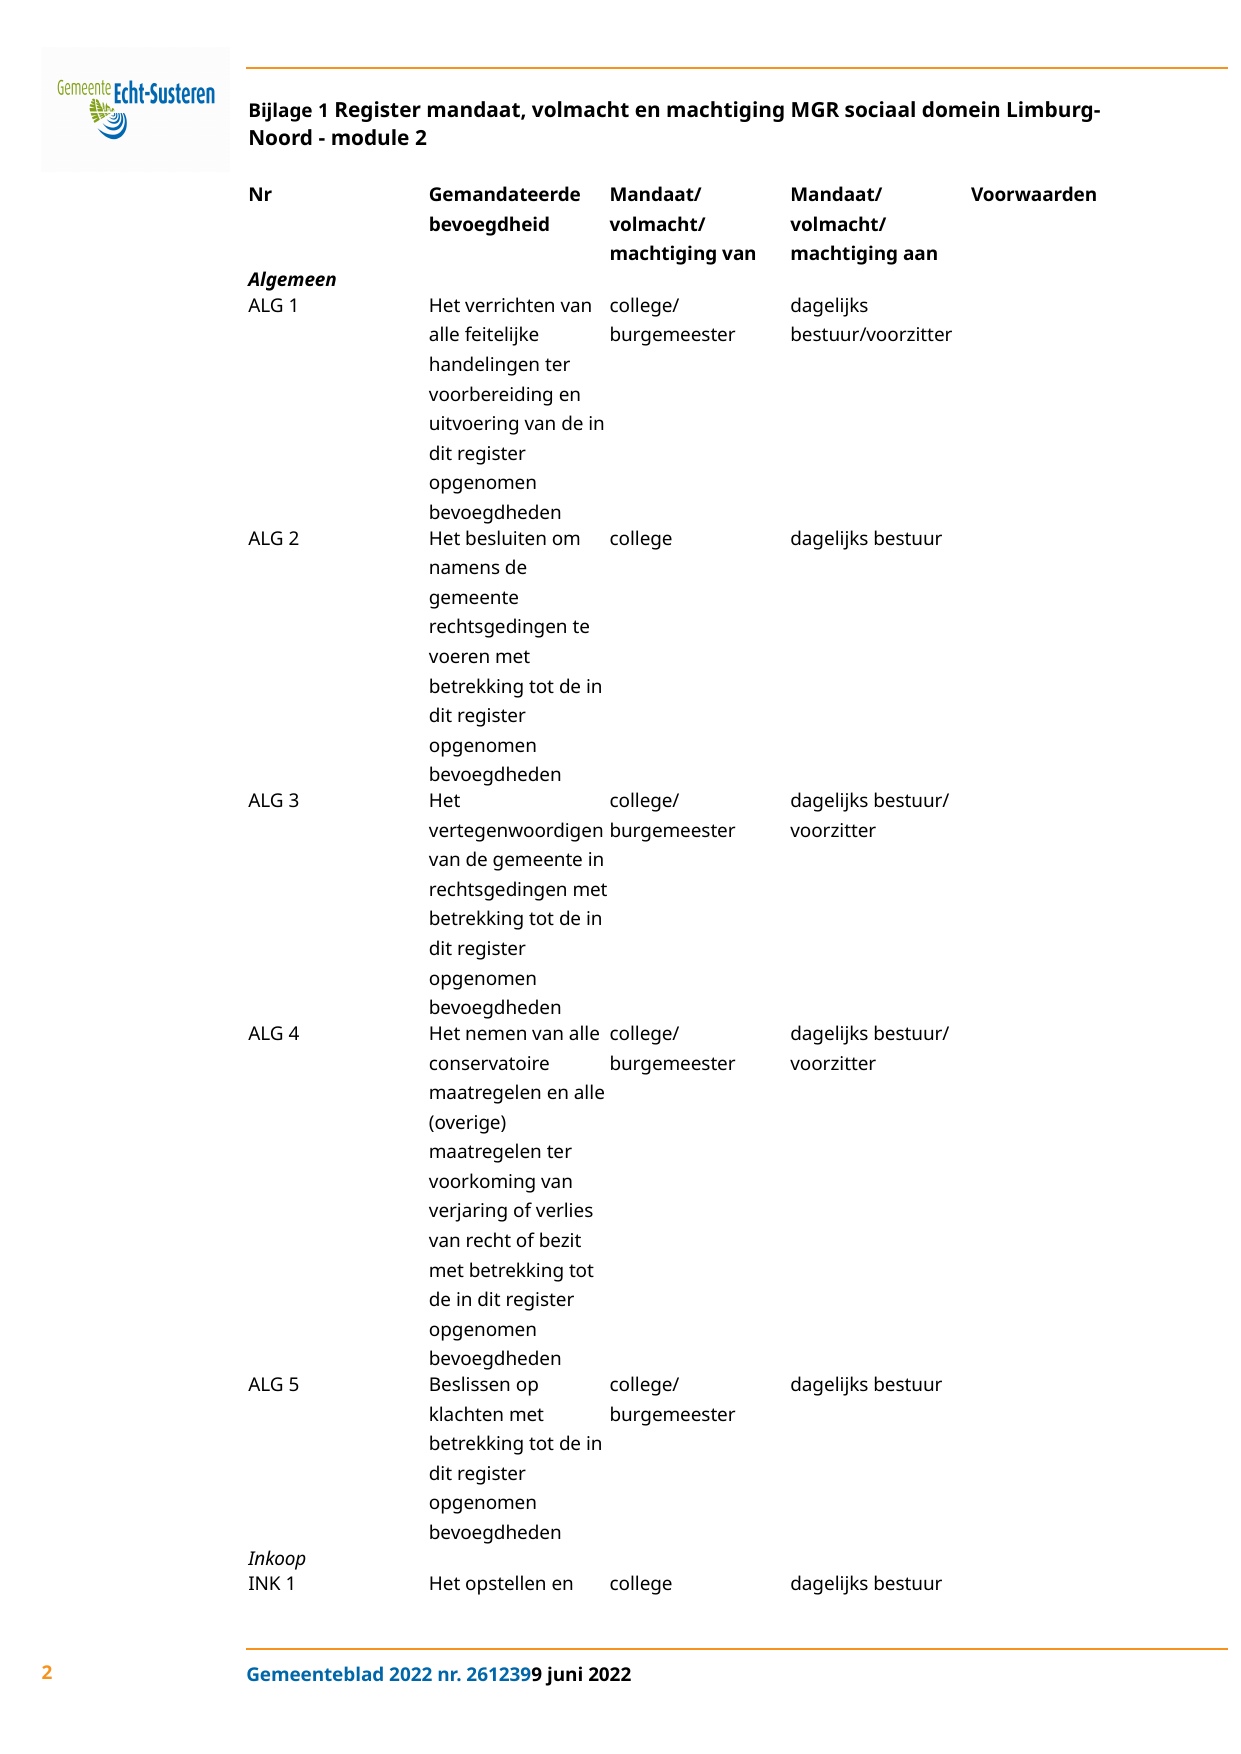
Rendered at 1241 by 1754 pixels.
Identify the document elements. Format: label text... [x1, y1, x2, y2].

table_cell Het verrichten van alle feitelijke handelingen ter voorbereiding en uitvoering van de in dit register opgenomen bevoegdheden [429, 292, 609, 525]
table_cell dagelijks bestuur/voorzitter [790, 292, 971, 525]
table_cell ALG 3 [248, 787, 429, 1020]
table_cell [971, 787, 1152, 1020]
table_cell ALG 5 [248, 1371, 429, 1545]
table_cell dagelijks bestuur [790, 1571, 971, 1596]
table_cell Het vertegenwoordigen van de gemeente in rechtsgedingen met betrekking tot de in dit register opgenomen bevoegdheden [429, 787, 609, 1020]
table_cell ALG 2 [248, 525, 429, 787]
table_cell [971, 525, 1152, 787]
table_cell college/ burgemeester [609, 292, 790, 525]
table_cell college [609, 525, 790, 787]
picture [41, 47, 231, 172]
table_cell [971, 1371, 1152, 1545]
table_header Mandaat/volmacht/machtiging aan [790, 181, 971, 266]
table_cell Algemeen [248, 266, 1152, 292]
text Bijlage 1 Register mandaat, volmacht en machtiging MGR sociaal domein Limburg-Noord - module 2 [248, 95, 1152, 152]
table_cell ALG 4 [248, 1020, 429, 1371]
table_cell dagelijks bestuur/ voorzitter [790, 787, 971, 1020]
table_cell [971, 292, 1152, 525]
table_header Mandaat/volmacht/machtiging van [609, 181, 790, 266]
table_cell Het nemen van alle conservatoire maatregelen en alle (overige) maatregelen ter voorkoming van verjaring of verlies van recht of bezit met betrekking tot de in dit register opgenomen bevoegdheden [429, 1020, 609, 1371]
table_cell Beslissen op klachten met betrekking tot de in dit register opgenomen bevoegdheden [429, 1371, 609, 1545]
table_cell ALG 1 [248, 292, 429, 525]
table_cell Het opstellen en [429, 1571, 609, 1596]
table_cell dagelijks bestuur [790, 1371, 971, 1545]
table_cell dagelijks bestuur [790, 525, 971, 787]
table_cell INK 1 [248, 1571, 429, 1596]
table_cell Inkoop [248, 1545, 1152, 1571]
table_cell college/ burgemeester [609, 1371, 790, 1545]
table_cell Het besluiten om namens de gemeente rechtsgedingen te voeren met betrekking tot de in dit register opgenomen bevoegdheden [429, 525, 609, 787]
table_cell college [609, 1571, 790, 1596]
table_header Voorwaarden [971, 181, 1152, 266]
table_cell [971, 1020, 1152, 1371]
table_header Nr [248, 181, 429, 266]
table_cell [971, 1571, 1152, 1596]
table_cell dagelijks bestuur/ voorzitter [790, 1020, 971, 1371]
table_header Gemandateerde bevoegdheid [429, 181, 609, 266]
table_cell college/ burgemeester [609, 787, 790, 1020]
table_cell college/ burgemeester [609, 1020, 790, 1371]
